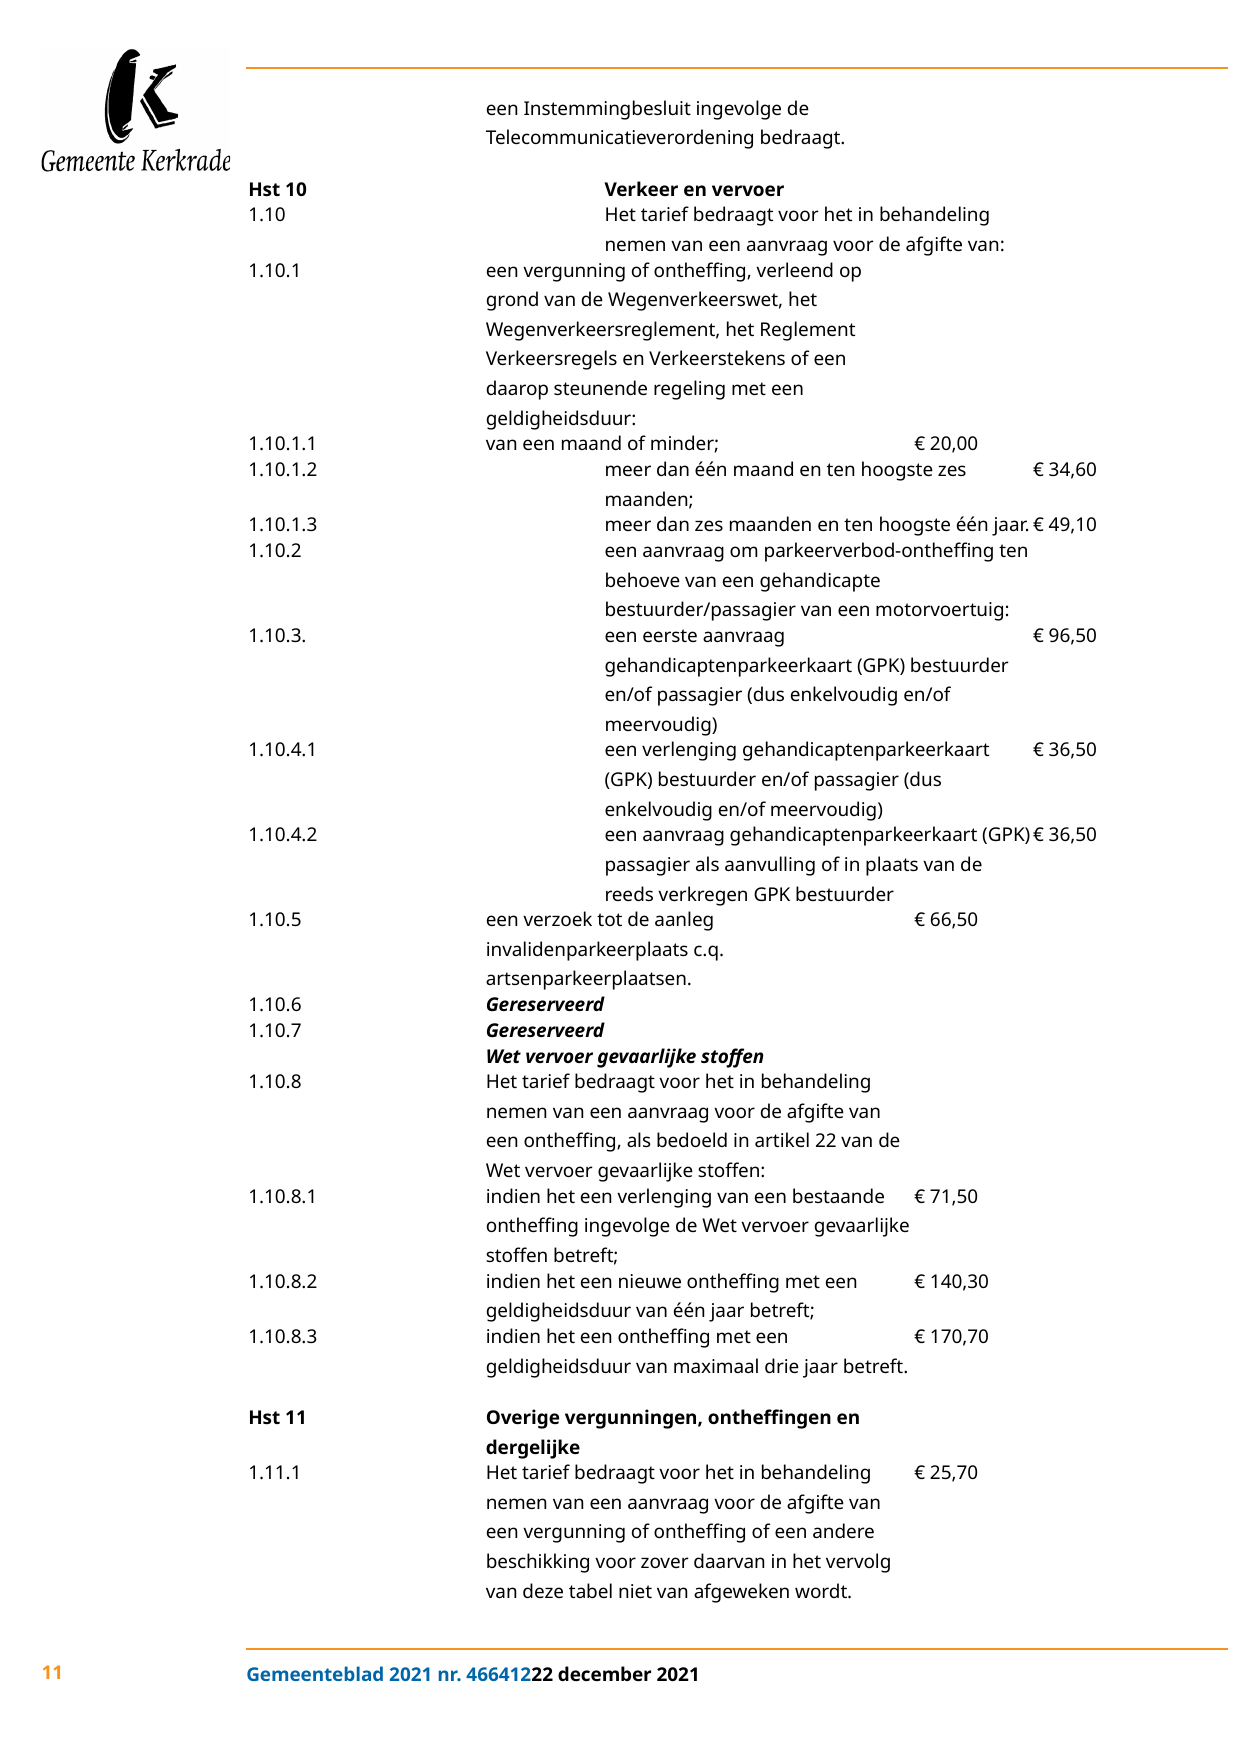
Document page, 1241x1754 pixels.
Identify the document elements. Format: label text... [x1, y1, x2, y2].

table_cell [248, 1379, 486, 1404]
table_cell [486, 1379, 914, 1404]
table_cell € 49,10 [1033, 512, 1152, 537]
table_cell [914, 95, 1152, 150]
table_cell [248, 1043, 486, 1068]
table_cell Verkeer en vervoer [604, 176, 1033, 202]
table_cell € 36,50 [1033, 737, 1152, 822]
table_cell 1.10.4.1 [248, 737, 604, 822]
table_cell [914, 1379, 1152, 1404]
table_cell Hst 11 [248, 1404, 486, 1459]
table_cell 1.10.2 [248, 537, 604, 622]
table_cell [914, 1017, 1152, 1043]
table_cell 1.10.5 [248, 906, 486, 991]
table_cell 1.10.8.1 [248, 1183, 486, 1268]
table_cell [914, 257, 1152, 431]
table_cell 1.10.1.1 [248, 431, 486, 456]
table_cell [1033, 202, 1152, 257]
table_cell [486, 150, 914, 176]
table_cell een Instemmingbesluit ingevolge de Telecommunicatieverordening bedraagt. [486, 95, 914, 150]
table_cell Het tarief bedraagt voor het in behandeling nemen van een aanvraag voor de afgifte van: [604, 202, 1033, 257]
table_cell [914, 991, 1152, 1017]
table_cell [248, 95, 486, 150]
table_cell € 20,00 [914, 431, 1152, 456]
table_cell Het tarief bedraagt voor het in behandeling nemen van een aanvraag voor de afgifte van een vergunning of ontheffing of een andere beschikking voor zover daarvan in het vervolg van deze tabel niet van afgeweken wordt. [486, 1460, 914, 1604]
table_cell [1033, 537, 1152, 622]
table_cell 1.10.8.3 [248, 1323, 486, 1378]
table_cell € 170,70 [914, 1323, 1152, 1378]
table_cell € 96,50 [1033, 622, 1152, 737]
table_cell een verlenging gehandicaptenparkeerkaart (GPK) bestuurder en/of passagier (dus enkelvoudig en/of meervoudig) [604, 737, 1033, 822]
table_cell indien het een ontheffing met een geldigheidsduur van maximaal drie jaar betreft. [486, 1323, 914, 1378]
table_cell [914, 150, 1152, 176]
picture [41, 47, 231, 172]
table_cell € 34,60 [1033, 456, 1152, 512]
table_cell € 25,70 [914, 1460, 1152, 1604]
table_cell 1.10.3. [248, 622, 604, 737]
table_cell indien het een verlenging van een bestaande ontheffing ingevolge de Wet vervoer gevaarlijke stoffen betreft; [486, 1183, 914, 1268]
table_cell een aanvraag om parkeerverbod-ontheffing ten behoeve van een gehandicapte bestuurder/passagier van een motorvoertuig: [604, 537, 1033, 622]
table_cell € 36,50 [1033, 822, 1152, 906]
table_cell Gereserveerd [486, 1017, 914, 1043]
table_cell 1.10.1 [248, 257, 486, 431]
table_cell € 71,50 [914, 1183, 1152, 1268]
table_cell een eerste aanvraag gehandicaptenparkeerkaart (GPK) bestuurder en/of passagier (dus enkelvoudig en/of meervoudig) [604, 622, 1033, 737]
table_cell € 66,50 [914, 906, 1152, 991]
table_cell 1.10.8.2 [248, 1268, 486, 1323]
table_cell Overige vergunningen, ontheffingen en dergelijke [486, 1404, 914, 1459]
table_cell [914, 1043, 1152, 1068]
table_cell [1033, 176, 1152, 202]
table_cell 1.10.7 [248, 1017, 486, 1043]
table_cell Gereserveerd [486, 991, 914, 1017]
table_cell indien het een nieuwe ontheffing met een geldigheidsduur van één jaar betreft; [486, 1268, 914, 1323]
table_cell 1.10 [248, 202, 604, 257]
table_cell [914, 1069, 1152, 1183]
table_cell 1.10.8 [248, 1069, 486, 1183]
table_cell 1.10.1.3 [248, 512, 604, 537]
table_cell Het tarief bedraagt voor het in behandeling nemen van een aanvraag voor de afgifte van een ontheffing, als bedoeld in artikel 22 van de Wet vervoer gevaarlijke stoffen: [486, 1069, 914, 1183]
table_cell [248, 150, 486, 176]
table_cell [914, 1404, 1152, 1459]
table_cell een aanvraag gehandicaptenparkeerkaart (GPK) passagier als aanvulling of in plaats van de reeds verkregen GPK bestuurder [604, 822, 1033, 906]
table_cell een verzoek tot de aanleg invalidenparkeerplaats c.q. artsenparkeerplaatsen. [486, 906, 914, 991]
table_cell Wet vervoer gevaarlijke stoffen [486, 1043, 914, 1068]
table_cell 1.10.1.2 [248, 456, 604, 512]
table_cell meer dan zes maanden en ten hoogste één jaar. [604, 512, 1033, 537]
table_cell 1.11.1 [248, 1460, 486, 1604]
table_cell € 140,30 [914, 1268, 1152, 1323]
table_cell 1.10.6 [248, 991, 486, 1017]
table_cell een vergunning of ontheffing, verleend op grond van de Wegenverkeerswet, het Wegenverkeersreglement, het Reglement Verkeersregels en Verkeerstekens of een daarop steunende regeling met een geldigheidsduur: [486, 257, 914, 431]
table_cell Hst 10 [248, 176, 604, 202]
table_cell van een maand of minder; [486, 431, 914, 456]
table_cell 1.10.4.2 [248, 822, 604, 906]
table_cell meer dan één maand en ten hoogste zes maanden; [604, 456, 1033, 512]
